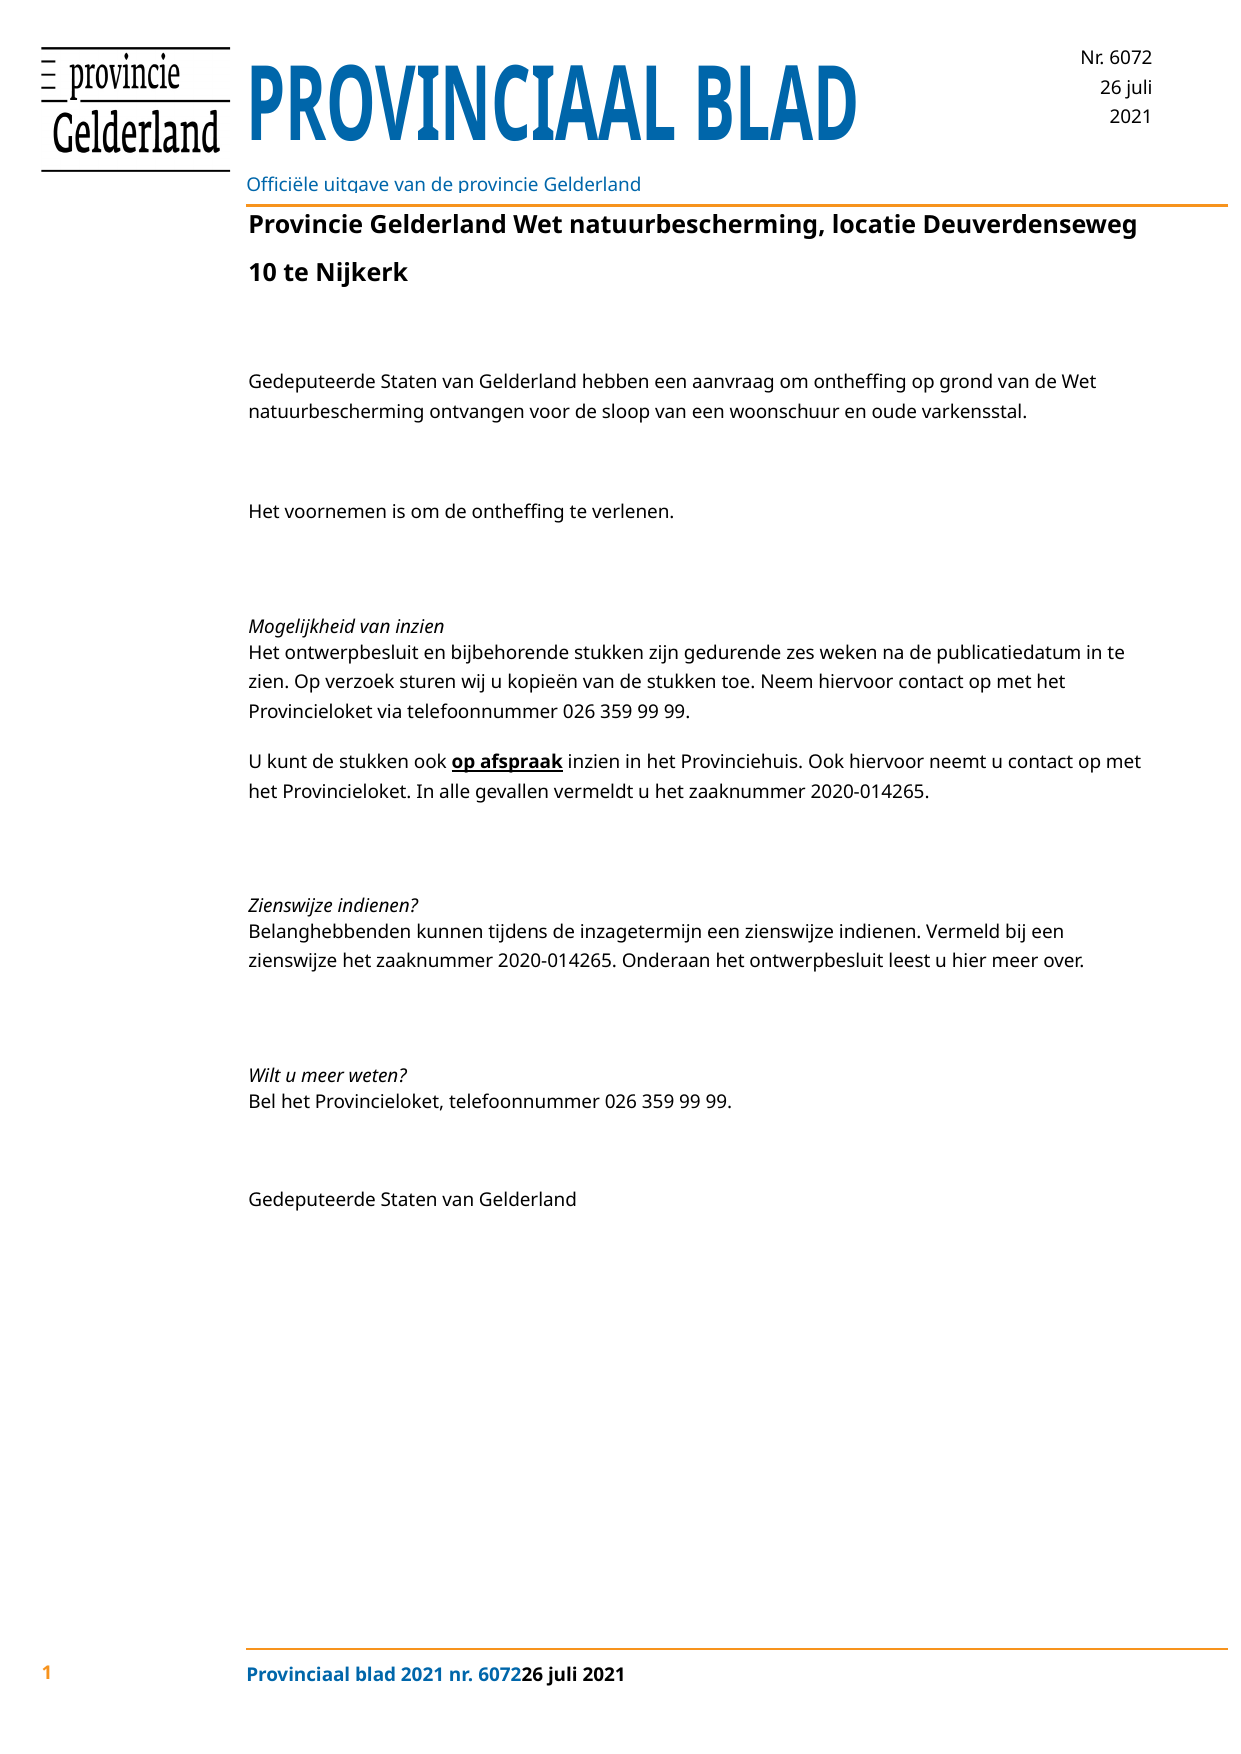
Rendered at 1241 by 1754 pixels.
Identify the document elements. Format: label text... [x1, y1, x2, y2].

text Het voornemen is om de ontheffing te verlenen. [248, 499, 1152, 524]
text Mogelijkheid van inzien [248, 613, 1152, 639]
text Gedeputeerde Staten van Gelderland hebben een aanvraag om ontheffing op grond van de Wet natuurbescherming ontvangen voor de sloop van een woonschuur en oude varkensstal. [248, 368, 1152, 424]
text Belanghebbenden kunnen tijdens de inzagetermijn een zienswijze indienen. Vermeld bij een zienswijze het zaaknummer 2020-014265. Onderaan het ontwerpbesluit leest u hier meer over. [248, 918, 1152, 973]
text U kunt de stukken ook op afspraak inzien in het Provinciehuis. Ook hiervoor neemt u contact op met het Provincieloket. In alle gevallen vermeldt u het zaaknummer 2020-014265. [248, 748, 1152, 804]
text Gedeputeerde Staten van Gelderland [248, 1186, 1152, 1212]
picture [41, 47, 231, 172]
text Het ontwerpbesluit en bijbehorende stukken zijn gedurende zes weken na de publicatiedatum in te zien. Op verzoek sturen wij u kopieën van de stukken toe. Neem hiervoor contact op met het Provincieloket via telefoonnummer 026 359 99 99. [248, 639, 1152, 724]
text Provincie Gelderland Wet natuurbescherming, locatie Deuverdenseweg 10 te Nijkerk [248, 207, 1152, 288]
text Wilt u meer weten? [248, 1062, 1152, 1088]
text Bel het Provincieloket, telefoonnummer 026 359 99 99. [248, 1088, 1152, 1113]
text Zienswijze indienen? [248, 892, 1152, 918]
